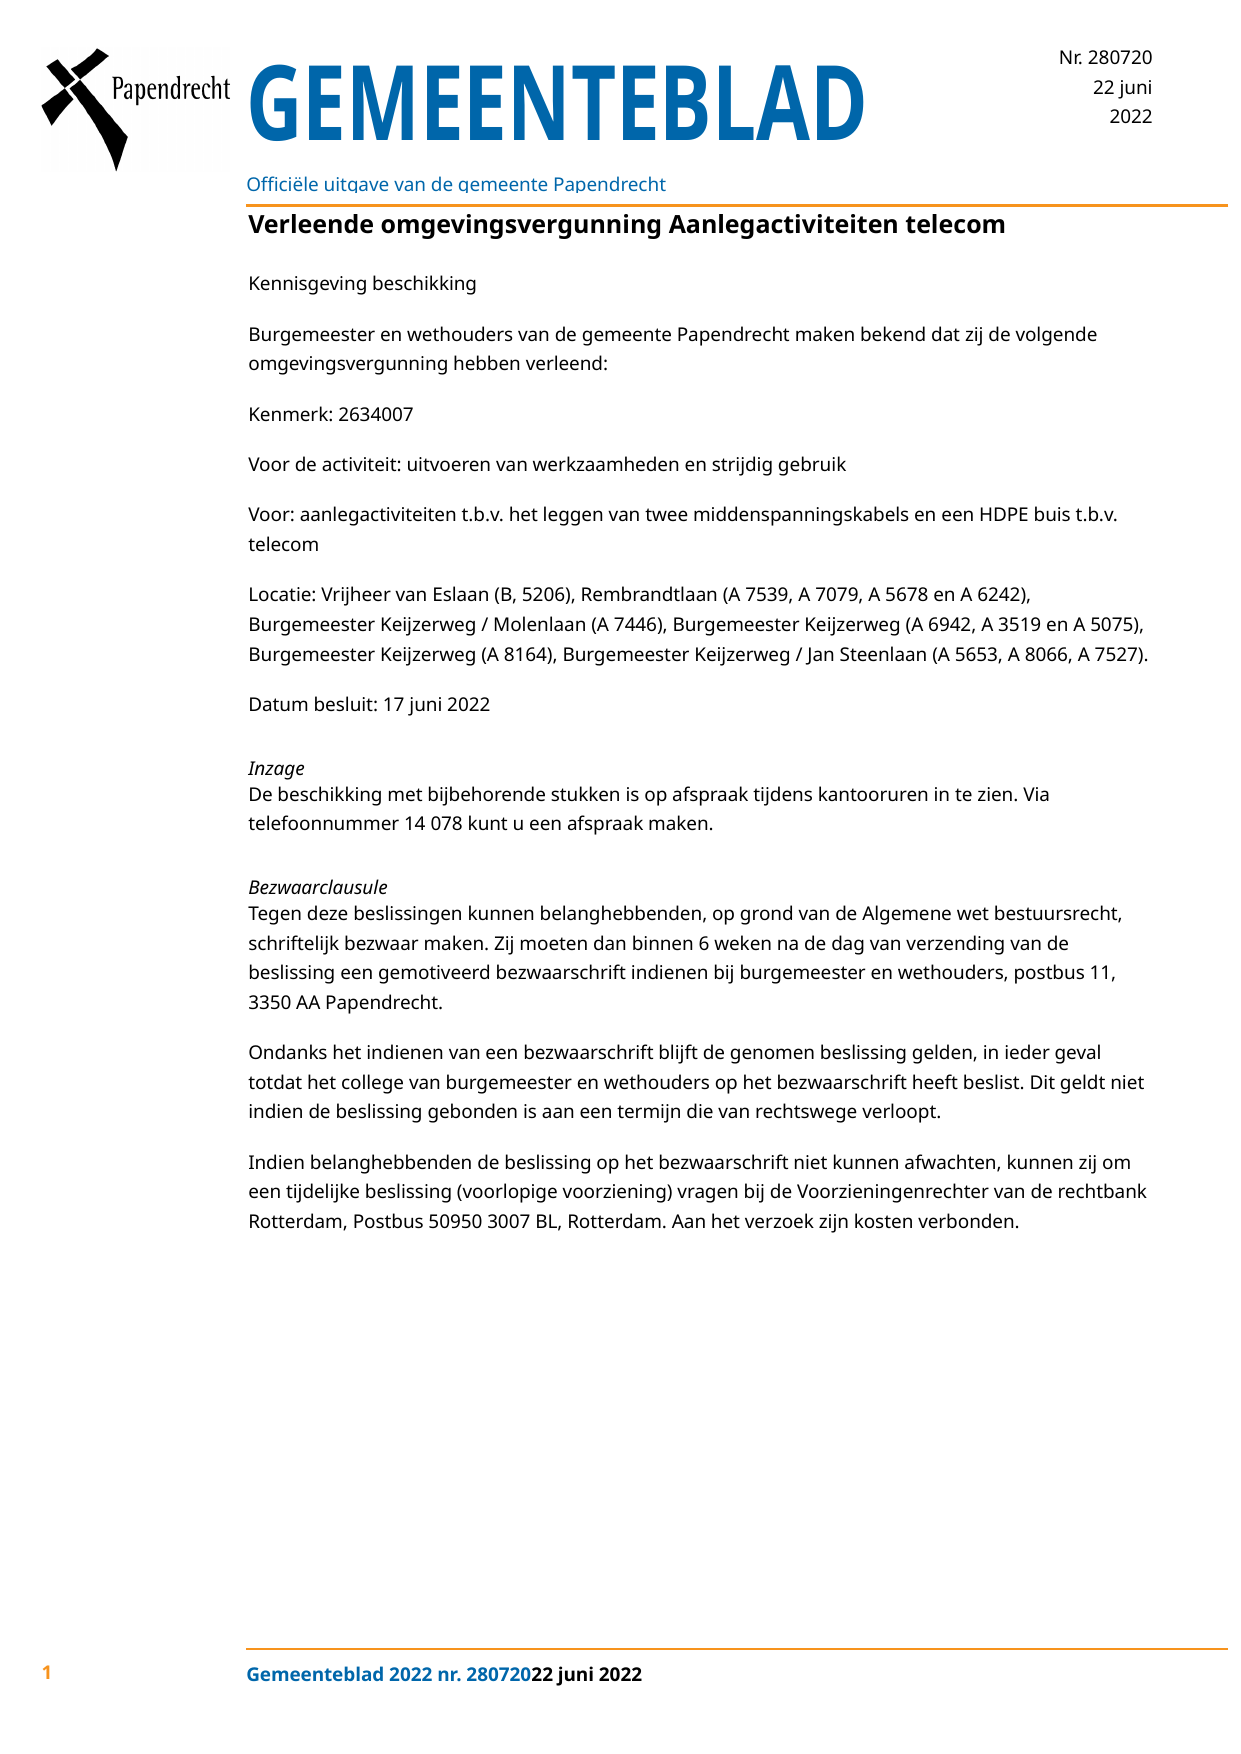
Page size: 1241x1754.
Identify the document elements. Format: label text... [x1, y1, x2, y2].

text Inzage [248, 755, 1152, 781]
text Burgemeester en wethouders van de gemeente Papendrecht maken bekend dat zij de volgende omgevingsvergunning hebben verleend: [248, 321, 1152, 376]
text Locatie: Vrijheer van Eslaan (B, 5206), Rembrandtlaan (A 7539, A 7079, A 5678 en A 6242), Burgemeester Keijzerweg / Molenlaan (A 7446), Burgemeester Keijzerweg (A 6942, A 3519 en A 5075), Burgemeester Keijzerweg (A 8164), Burgemeester Keijzerweg / Jan Steenlaan (A 5653, A 8066, A 7527). [248, 582, 1152, 666]
text Kenmerk: 2634007 [248, 401, 1152, 426]
text Kennisgeving beschikking [248, 270, 1152, 296]
text Tegen deze beslissingen kunnen belanghebbenden, op grond van de Algemene wet bestuursrecht, schriftelijk bezwaar maken. Zij moeten dan binnen 6 weken na de dag van verzending van de beslissing een gemotiveerd bezwaarschrift indienen bij burgemeester en wethouders, postbus 11, 3350 AA Papendrecht. [248, 900, 1152, 1014]
text Voor de activiteit: uitvoeren van werkzaamheden en strijdig gebruik [248, 451, 1152, 477]
text Ondanks het indienen van een bezwaarschrift blijft de genomen beslissing gelden, in ieder geval totdat het college van burgemeester en wethouders op het bezwaarschrift heeft beslist. Dit geldt niet indien de beslissing gebonden is aan een termijn die van rechtswege verloopt. [248, 1039, 1152, 1124]
text Indien belanghebbenden de beslissing op het bezwaarschrift niet kunnen afwachten, kunnen zij om een tijdelijke beslissing (voorlopige voorziening) vragen bij de Voorzieningenrechter van de rechtbank Rotterdam, Postbus 50950 3007 BL, Rotterdam. Aan het verzoek zijn kosten verbonden. [248, 1149, 1152, 1234]
text Datum besluit: 17 juni 2022 [248, 691, 1152, 717]
text De beschikking met bijbehorende stukken is op afspraak tijdens kantooruren in te zien. Via telefoonnummer 14 078 kunt u een afspraak maken. [248, 781, 1152, 836]
text Bezwaarclausule [248, 874, 1152, 900]
text Voor: aanlegactiviteiten t.b.v. het leggen van twee middenspanningskabels en een HDPE buis t.b.v. telecom [248, 502, 1152, 557]
text Verleende omgevingsvergunning Aanlegactiviteiten telecom [248, 207, 1152, 241]
picture [41, 47, 231, 172]
